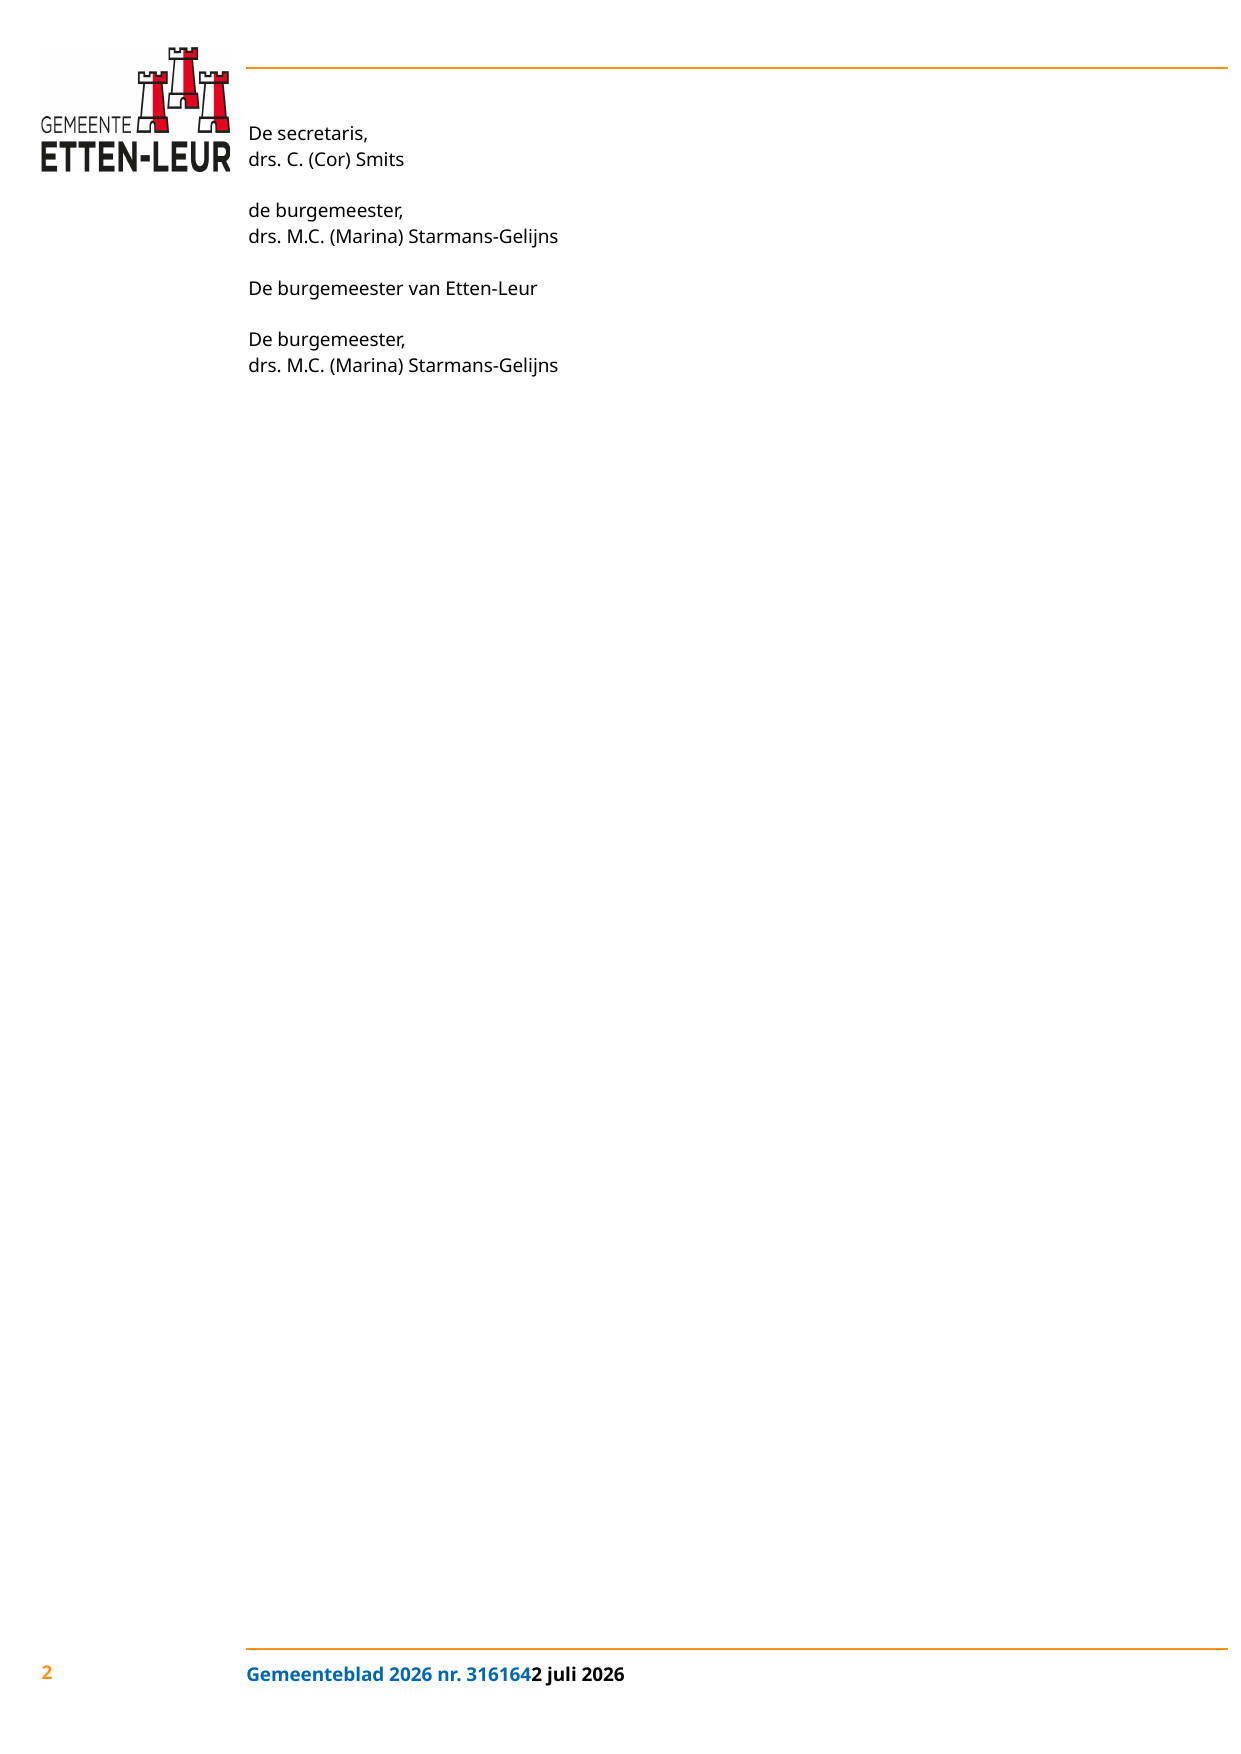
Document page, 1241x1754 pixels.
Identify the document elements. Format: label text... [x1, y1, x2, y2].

text De secretaris, [248, 121, 1152, 146]
text drs. M.C. (Marina) Starmans-Gelijns [248, 352, 1152, 378]
text de burgemeester, [248, 198, 1152, 223]
text De burgemeester, [248, 326, 1152, 352]
text drs. M.C. (Marina) Starmans-Gelijns [248, 223, 1152, 249]
picture [41, 47, 231, 172]
text De burgemeester van Etten-Leur [248, 275, 1152, 301]
text drs. C. (Cor) Smits [248, 146, 1152, 172]
